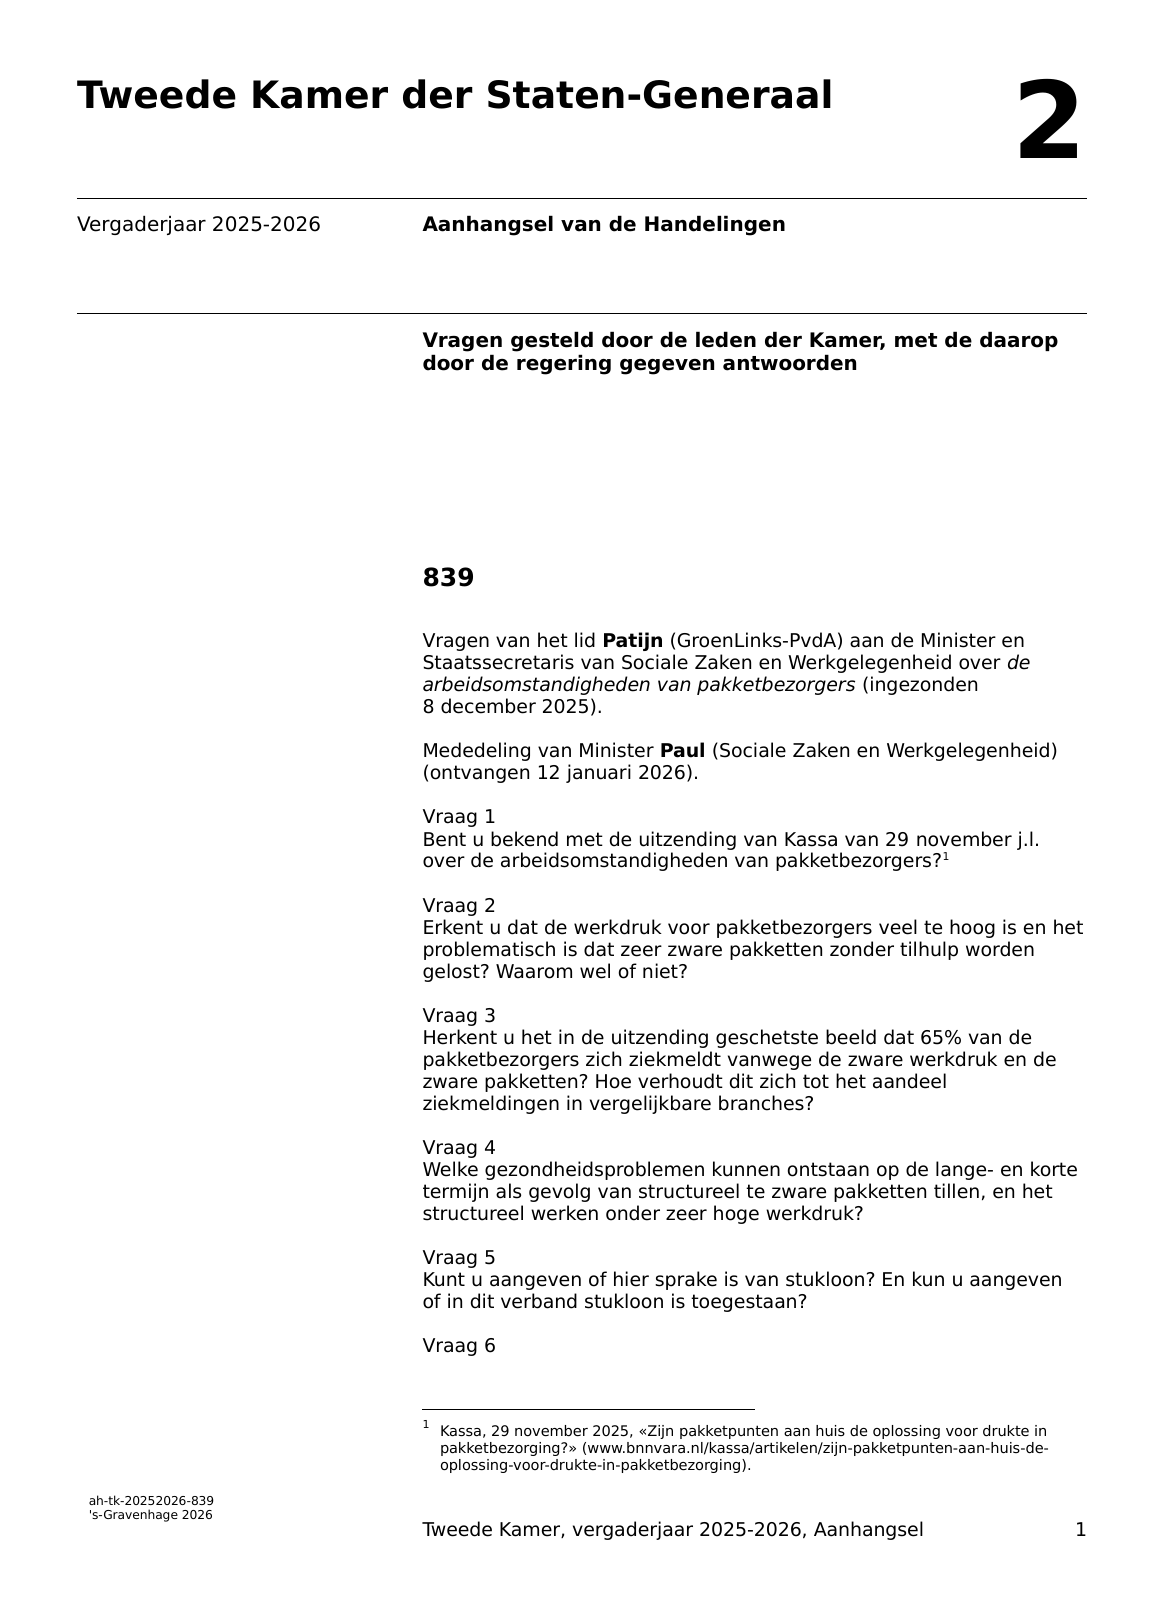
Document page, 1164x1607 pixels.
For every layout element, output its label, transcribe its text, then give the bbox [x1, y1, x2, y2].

text Bent u bekend met de uitzending van Kassa van 29 november j.l. over de arbeidsomstandigheden van pakketbezorgers? [422, 828, 1087, 872]
text Kunt u aangeven of hier sprake is van stukloon? En kun u aangeven of in dit verband stukloon is toegestaan? [422, 1269, 1087, 1313]
text Vraag 3 [422, 1005, 1087, 1027]
text Kassa, 29 november 2025, «Zijn pakketpunten aan huis de oplossing voor drukte in pakketbezorging?» (www.bnnvara.nl/kassa/artikelen/zijn-pakketpunten-aan-huis-de-oplossing-voor-drukte-in-pakketbezorging). [422, 1418, 1087, 1474]
text 's-Gravenhage 2026 [88, 1508, 323, 1522]
table_cell Vergaderjaar 2025-2026 [77, 199, 422, 313]
table_header Tweede Kamer der Staten-Generaal [77, 59, 886, 198]
text 839 [422, 563, 1087, 592]
table_cell [77, 314, 422, 375]
text Vraag 6 [422, 1335, 1087, 1357]
text Herkent u het in de uitzending geschetste beeld dat 65% van de pakketbezorgers zich ziekmeldt vanwege de zware werkdruk en de zware pakketten? Hoe verhoudt dit zich tot het aandeel ziekmeldingen in vergelijkbare branches? [422, 1027, 1087, 1114]
text Vraag 4 [422, 1137, 1087, 1159]
text Mededeling van Minister Paul (Sociale Zaken en Werkgelegenheid) (ontvangen 12 januari 2026). [422, 740, 1087, 784]
text Vraag 2 [422, 894, 1087, 917]
table_cell Vragen gesteld door de leden der Kamer, met de daarop door de regering gegeven antwoorden [422, 314, 1087, 375]
table_cell Aanhangsel van de Handelingen [422, 199, 1087, 313]
table_header 2 [886, 59, 1087, 198]
text Erkent u dat de werkdruk voor pakketbezorgers veel te hoog is en het problematisch is dat zeer zware pakketten zonder tilhulp worden gelost? Waarom wel of niet? [422, 917, 1087, 982]
text Vraag 1 [422, 806, 1087, 828]
text Welke gezondheidsproblemen kunnen ontstaan op de lange- en korte termijn als gevolg van structureel te zware pakketten tillen, en het structureel werken onder zeer hoge werkdruk? [422, 1159, 1087, 1225]
text Vragen van het lid Patijn (GroenLinks-PvdA) aan de Minister en Staatssecretaris van Sociale Zaken en Werkgelegenheid over de arbeidsomstandigheden van pakketbezorgers (ingezonden 8 december 2025). [422, 630, 1087, 718]
text Vraag 5 [422, 1247, 1087, 1269]
text ah-tk-20252026-839 [88, 1494, 323, 1508]
